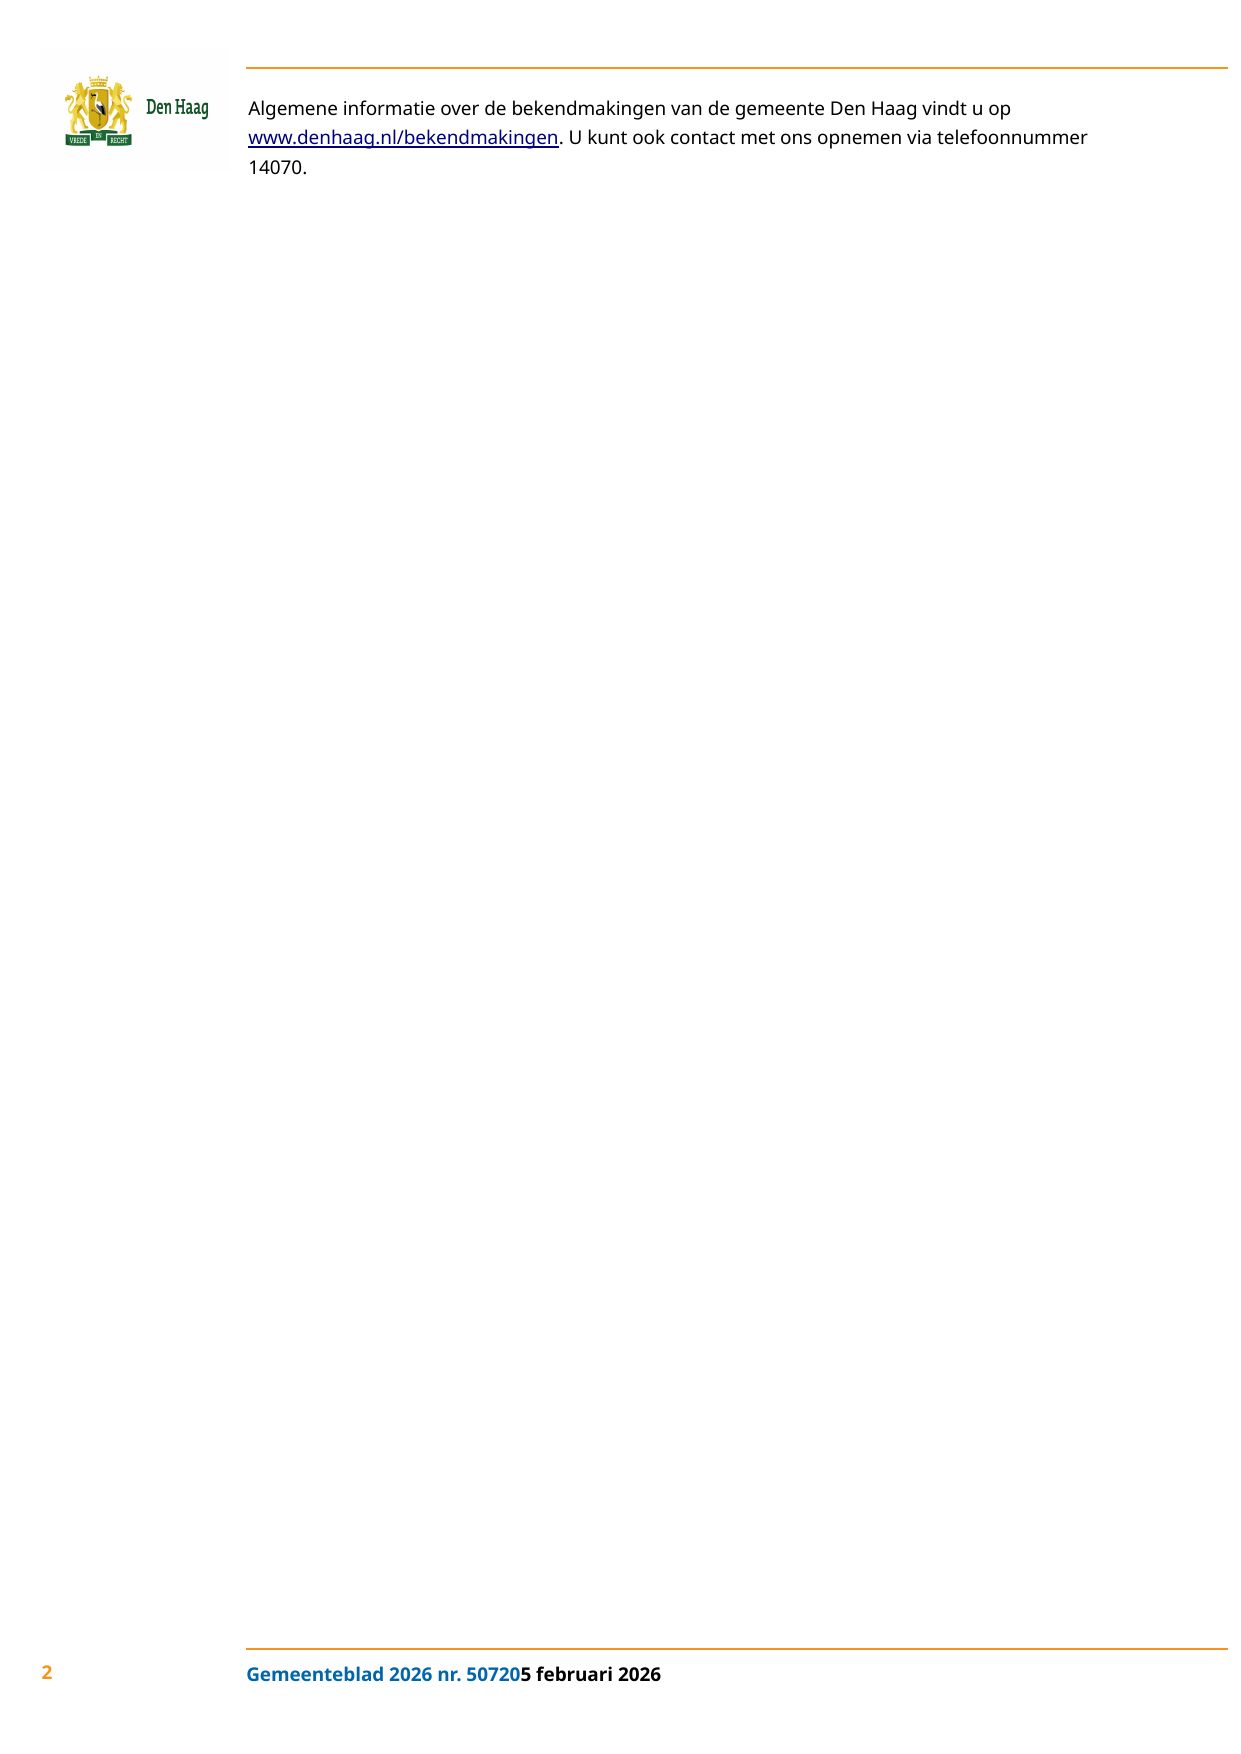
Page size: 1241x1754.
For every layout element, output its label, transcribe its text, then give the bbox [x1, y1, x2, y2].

picture [41, 47, 231, 172]
text Algemene informatie over de bekendmakingen van de gemeente Den Haag vindt u op www.denhaag.nl/bekendmakingen. U kunt ook contact met ons opnemen via telefoonnummer 14070. [248, 95, 1152, 180]
